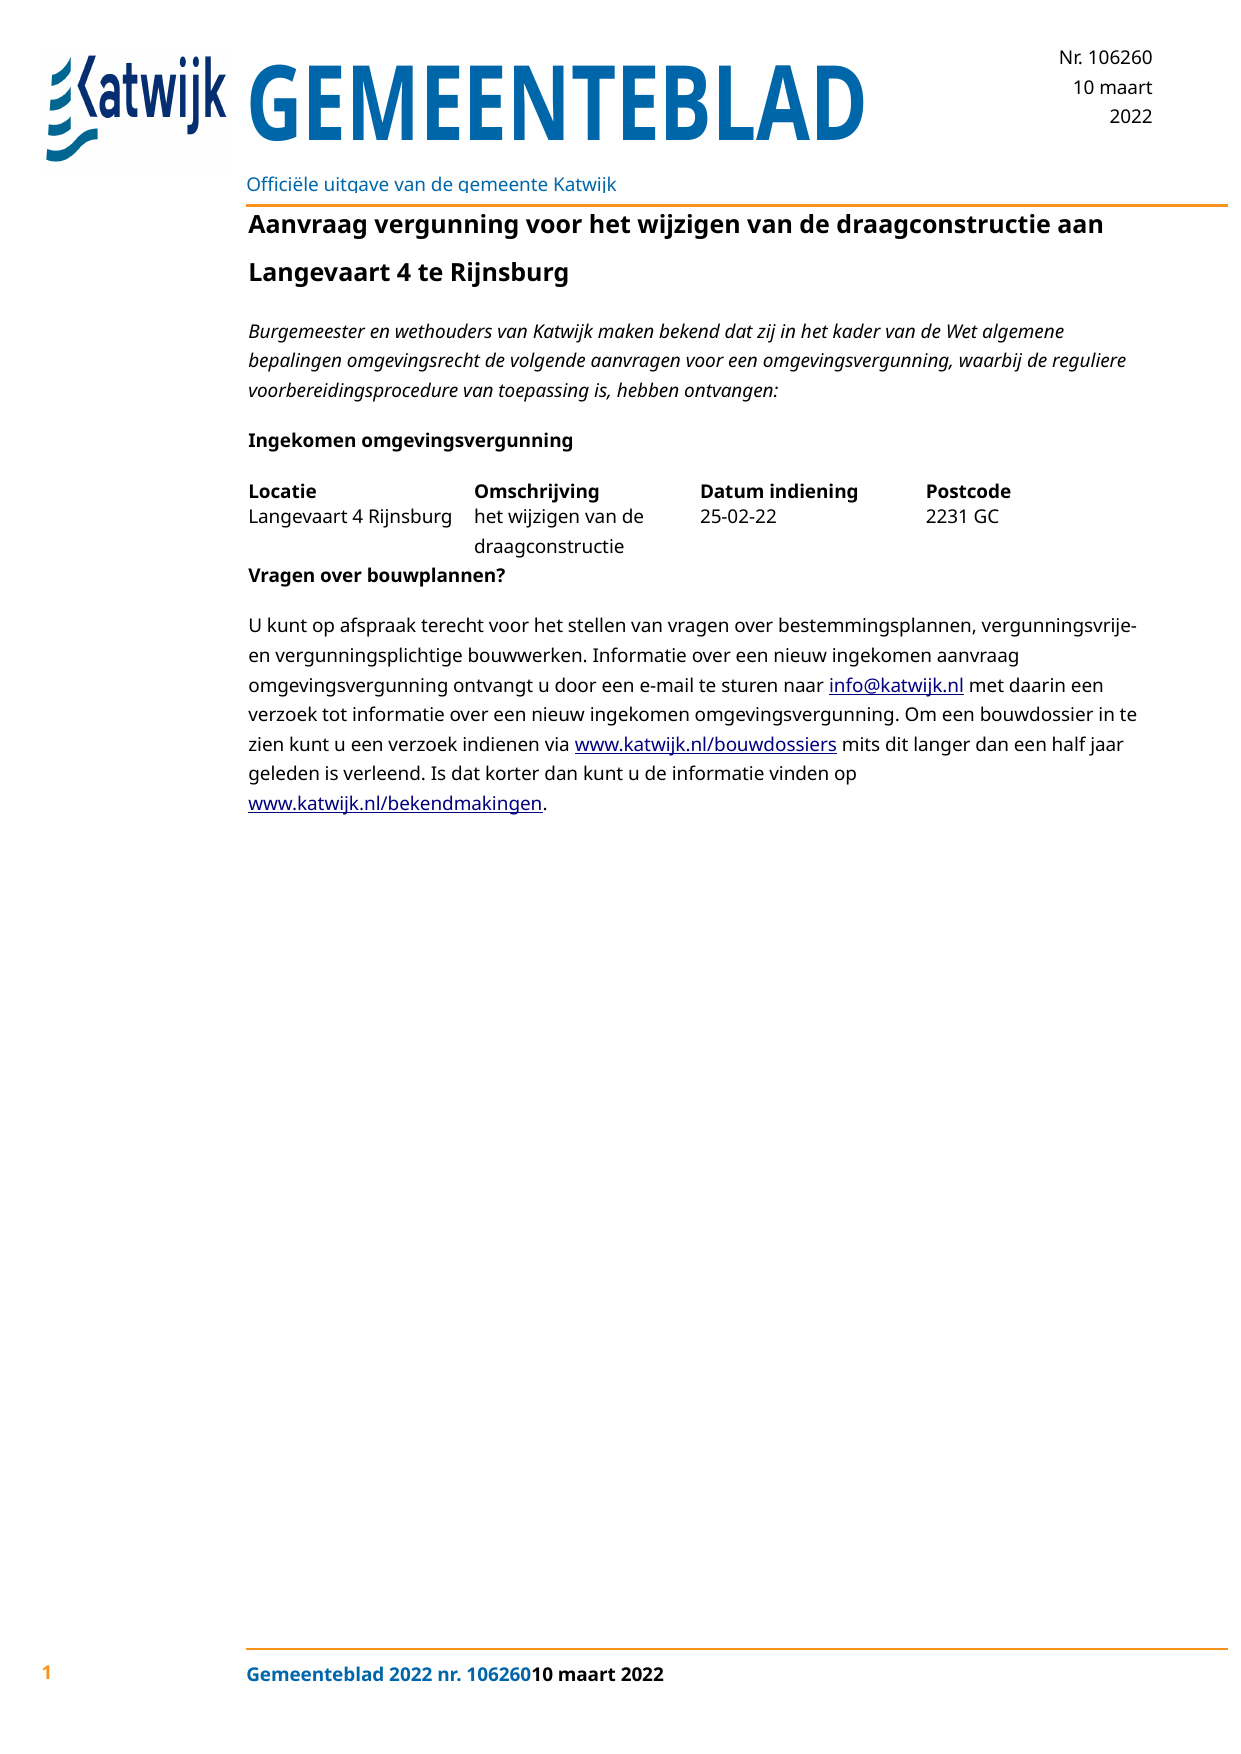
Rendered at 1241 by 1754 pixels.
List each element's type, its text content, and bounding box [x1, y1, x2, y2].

table_cell 25-02-22 [700, 504, 926, 559]
text Ingekomen omgevingsvergunning [248, 427, 1152, 453]
table_header Omschrijving [474, 478, 700, 504]
table_cell Langevaart 4 Rijnsburg [248, 504, 474, 559]
table_cell het wijzigen van de draagconstructie [474, 504, 700, 559]
table_header Locatie [248, 478, 474, 504]
table_header Postcode [926, 478, 1152, 504]
table_header Datum indiening [700, 478, 926, 504]
picture [41, 47, 231, 172]
text Vragen over bouwplannen? [248, 562, 1152, 588]
table_cell 2231 GC [926, 504, 1152, 559]
text Burgemeester en wethouders van Katwijk maken bekend dat zij in het kader van de Wet algemene bepalingen omgevingsrecht de volgende aanvragen voor een omgevingsvergunning, waarbij de reguliere voorbereidingsprocedure van toepassing is, hebben ontvangen: [248, 318, 1152, 403]
text Aanvraag vergunning voor het wijzigen van de draagconstructie aan Langevaart 4 te Rijnsburg [248, 207, 1152, 288]
text U kunt op afspraak terecht voor het stellen van vragen over bestemmingsplannen, vergunningsvrije- en vergunningsplichtige bouwwerken. Informatie over een nieuw ingekomen aanvraag omgevingsvergunning ontvangt u door een e-mail te sturen naar info@katwijk.nl met daarin een verzoek tot informatie over een nieuw ingekomen omgevingsvergunning. Om een bouwdossier in te zien kunt u een verzoek indienen via www.katwijk.nl/bouwdossiers mits dit langer dan een half jaar geleden is verleend. Is dat korter dan kunt u de informatie vinden op www.katwijk.nl/bekendmakingen. [248, 613, 1152, 816]
